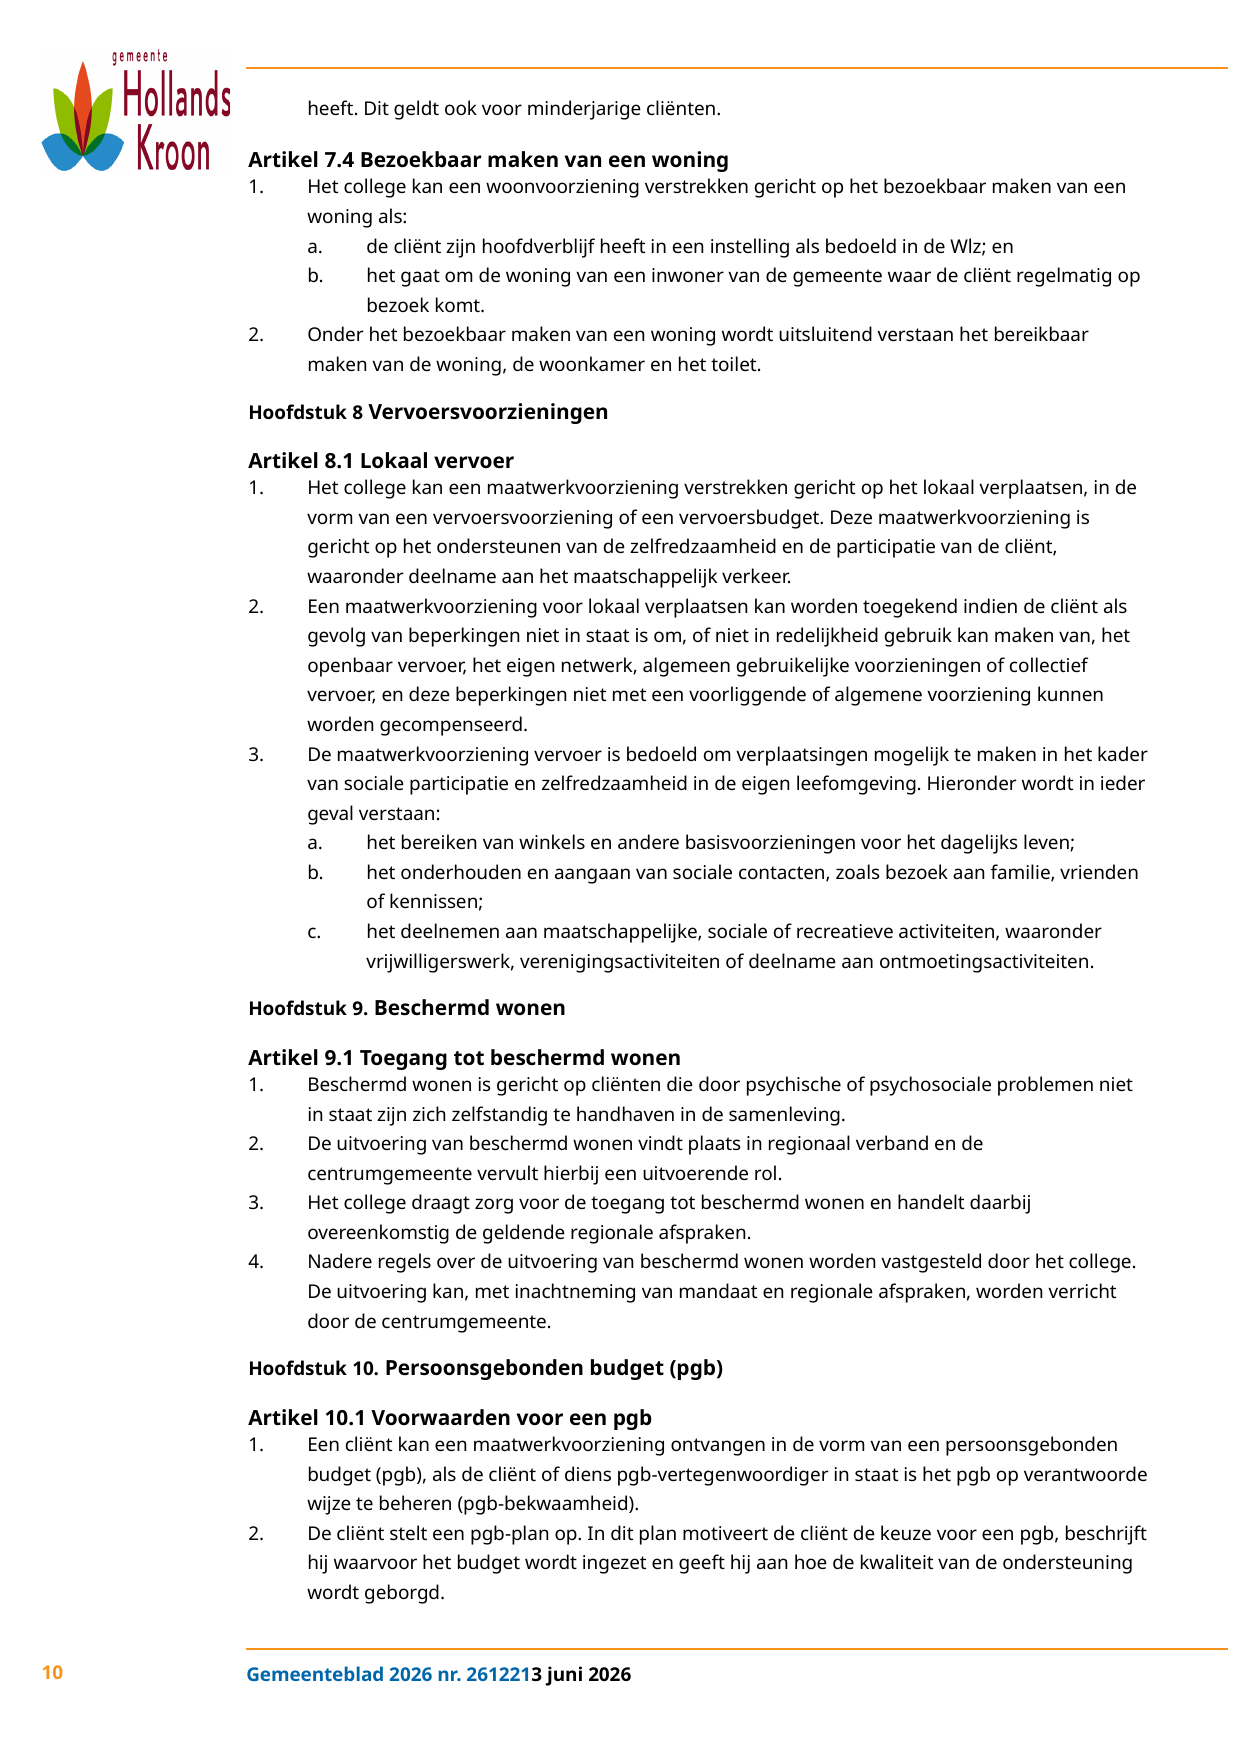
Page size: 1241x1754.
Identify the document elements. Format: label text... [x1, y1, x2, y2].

text Artikel 9.1 Toegang tot beschermd wonen [248, 1043, 1152, 1071]
text Artikel 8.1 Lokaal vervoer [248, 446, 1152, 474]
text Hoofdstuk 8 Vervoersvoorzieningen [248, 397, 1152, 425]
text Hoofdstuk 10. Persoonsgebonden budget (pgb) [248, 1353, 1152, 1382]
list heeft. Dit geldt ook voor minderjarige cliënten. [248, 95, 1152, 121]
list Onder het bezoekbaar maken van een woning wordt uitsluitend verstaan het bereikbaar maken van de woning, de woonkamer en het toilet. [248, 322, 1152, 377]
list Nadere regels over de uitvoering van beschermd wonen worden vastgesteld door het college. De uitvoering kan, met inachtneming van mandaat en regionale afspraken, worden verricht door de centrumgemeente. [248, 1249, 1152, 1333]
list Het college draagt zorg voor de toegang tot beschermd wonen en handelt daarbij overeenkomstig de geldende regionale afspraken. [248, 1189, 1152, 1245]
list het onderhouden en aangaan van sociale contacten, zoals bezoek aan familie, vrienden of kennissen; [307, 859, 1152, 914]
list De cliënt stelt een pgb‑plan op. In dit plan motiveert de cliënt de keuze voor een pgb, beschrijft hij waarvoor het budget wordt ingezet en geeft hij aan hoe de kwaliteit van de ondersteuning wordt geborgd. [248, 1520, 1152, 1605]
list Het college kan een maatwerkvoorziening verstrekken gericht op het lokaal verplaatsen, in de vorm van een vervoersvoorziening of een vervoersbudget. Deze maatwerkvoorziening is gericht op het ondersteunen van de zelfredzaamheid en de participatie van de cliënt, waaronder deelname aan het maatschappelijk verkeer. [248, 474, 1152, 589]
list de cliënt zijn hoofdverblijf heeft in een instelling als bedoeld in de Wlz; en [307, 233, 1152, 258]
list het bereiken van winkels en andere basisvoorzieningen voor het dagelijks leven; [307, 829, 1152, 855]
text Artikel 7.4 Bezoekbaar maken van een woning [248, 145, 1152, 174]
list het deelnemen aan maatschappelijke, sociale of recreatieve activiteiten, waaronder vrijwilligerswerk, verenigingsactiviteiten of deelname aan ontmoetingsactiviteiten. [307, 918, 1152, 973]
list De uitvoering van beschermd wonen vindt plaats in regionaal verband en de centrumgemeente vervult hierbij een uitvoerende rol. [248, 1130, 1152, 1186]
list Een maatwerkvoorziening voor lokaal verplaatsen kan worden toegekend indien de cliënt als gevolg van beperkingen niet in staat is om, of niet in redelijkheid gebruik kan maken van, het openbaar vervoer, het eigen netwerk, algemeen gebruikelijke voorzieningen of collectief vervoer, en deze beperkingen niet met een voorliggende of algemene voorziening kunnen worden gecompenseerd. [248, 593, 1152, 737]
picture [41, 47, 231, 172]
list Een cliënt kan een maatwerkvoorziening ontvangen in de vorm van een persoonsgebonden budget (pgb), als de cliënt of diens pgb‑vertegenwoordiger in staat is het pgb op verantwoorde wijze te beheren (pgb‑bekwaamheid). [248, 1431, 1152, 1516]
text Hoofdstuk 9. Beschermd wonen [248, 993, 1152, 1022]
list het gaat om de woning van een inwoner van de gemeente waar de cliënt regelmatig op bezoek komt. [307, 262, 1152, 318]
list Het college kan een woonvoorziening verstrekken gericht op het bezoekbaar maken van een woning als: [248, 174, 1152, 229]
text Artikel 10.1 Voorwaarden voor een pgb [248, 1403, 1152, 1431]
list De maatwerkvoorziening vervoer is bedoeld om verplaatsingen mogelijk te maken in het kader van sociale participatie en zelfredzaamheid in de eigen leefomgeving. Hieronder wordt in ieder geval verstaan: [248, 741, 1152, 826]
list Beschermd wonen is gericht op cliënten die door psychische of psychosociale problemen niet in staat zijn zich zelfstandig te handhaven in de samenleving. [248, 1071, 1152, 1126]
